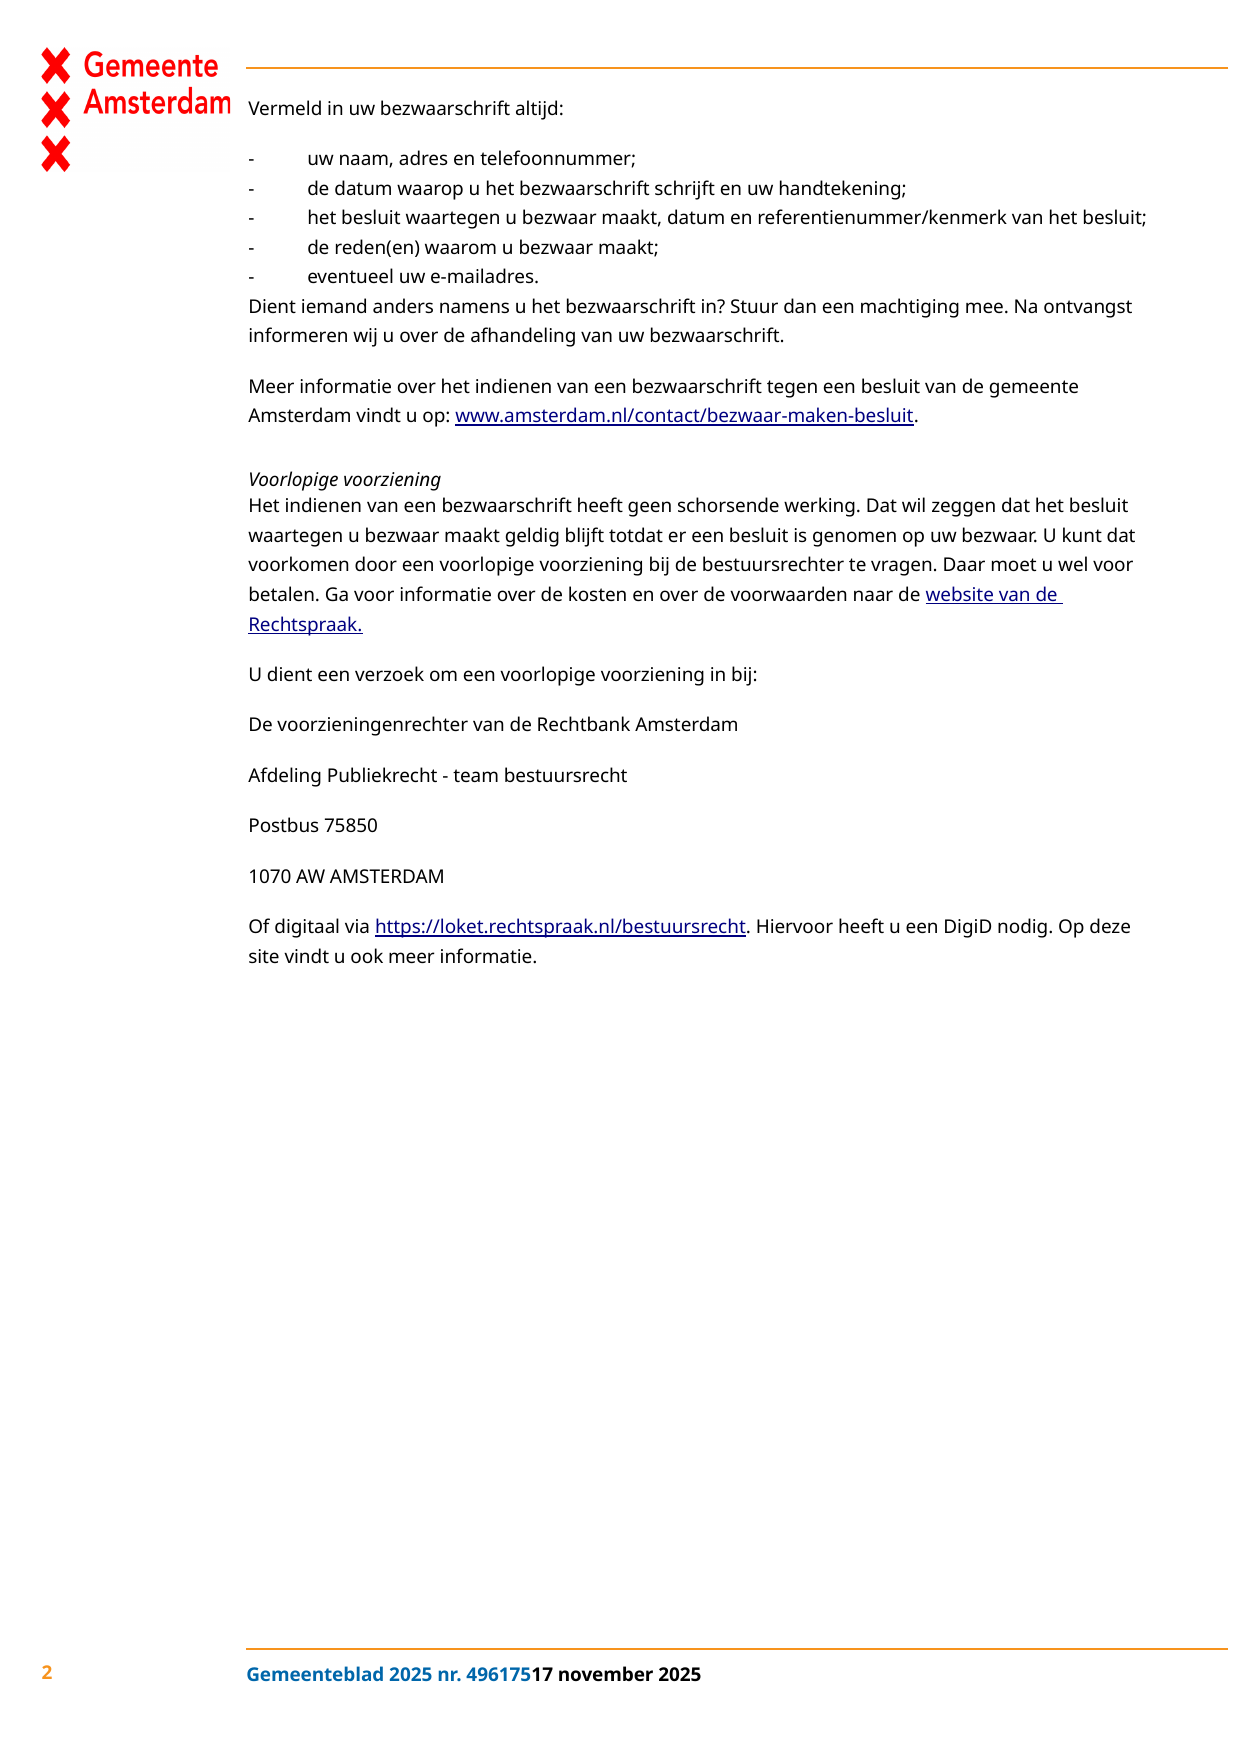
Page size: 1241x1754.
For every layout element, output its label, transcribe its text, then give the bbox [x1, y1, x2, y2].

list eventueel uw e-mailadres. [248, 263, 1152, 289]
list de reden(en) waarom u bezwaar maakt; [248, 234, 1152, 260]
picture [41, 47, 231, 172]
text Voorlopige voorziening [248, 467, 1152, 492]
text Het indienen van een bezwaarschrift heeft geen schorsende werking. Dat wil zeggen dat het besluit waartegen u bezwaar maakt geldig blijft totdat er een besluit is genomen op uw bezwaar. U kunt dat voorkomen door een voorlopige voorziening bij de bestuursrechter te vragen. Daar moet u wel voor betalen. Ga voor informatie over de kosten en over de voorwaarden naar de website van de Rechtspraak. [248, 492, 1152, 636]
text Meer informatie over het indienen van een bezwaarschrift tegen een besluit van de gemeente Amsterdam vindt u op: www.amsterdam.nl/contact/bezwaar-maken-besluit. [248, 373, 1152, 428]
text Vermeld in uw bezwaarschrift altijd: [248, 95, 1152, 121]
text Of digitaal via https://loket.rechtspraak.nl/bestuursrecht. Hiervoor heeft u een DigiD nodig. Op deze site vindt u ook meer informatie. [248, 913, 1152, 968]
text Afdeling Publiekrecht - team bestuursrecht [248, 762, 1152, 788]
list het besluit waartegen u bezwaar maakt, datum en referentienummer/kenmerk van het besluit; [248, 204, 1152, 230]
list uw naam, adres en telefoonnummer; [248, 145, 1152, 171]
text De voorzieningenrechter van de Rechtbank Amsterdam [248, 712, 1152, 737]
text 1070 AW AMSTERDAM [248, 863, 1152, 888]
text U dient een verzoek om een voorlopige voorziening in bij: [248, 661, 1152, 687]
text Postbus 75850 [248, 812, 1152, 838]
text Dient iemand anders namens u het bezwaarschrift in? Stuur dan een machtiging mee. Na ontvangst informeren wij u over de afhandeling van uw bezwaarschrift. [248, 293, 1152, 348]
list de datum waarop u het bezwaarschrift schrijft en uw handtekening; [248, 175, 1152, 201]
